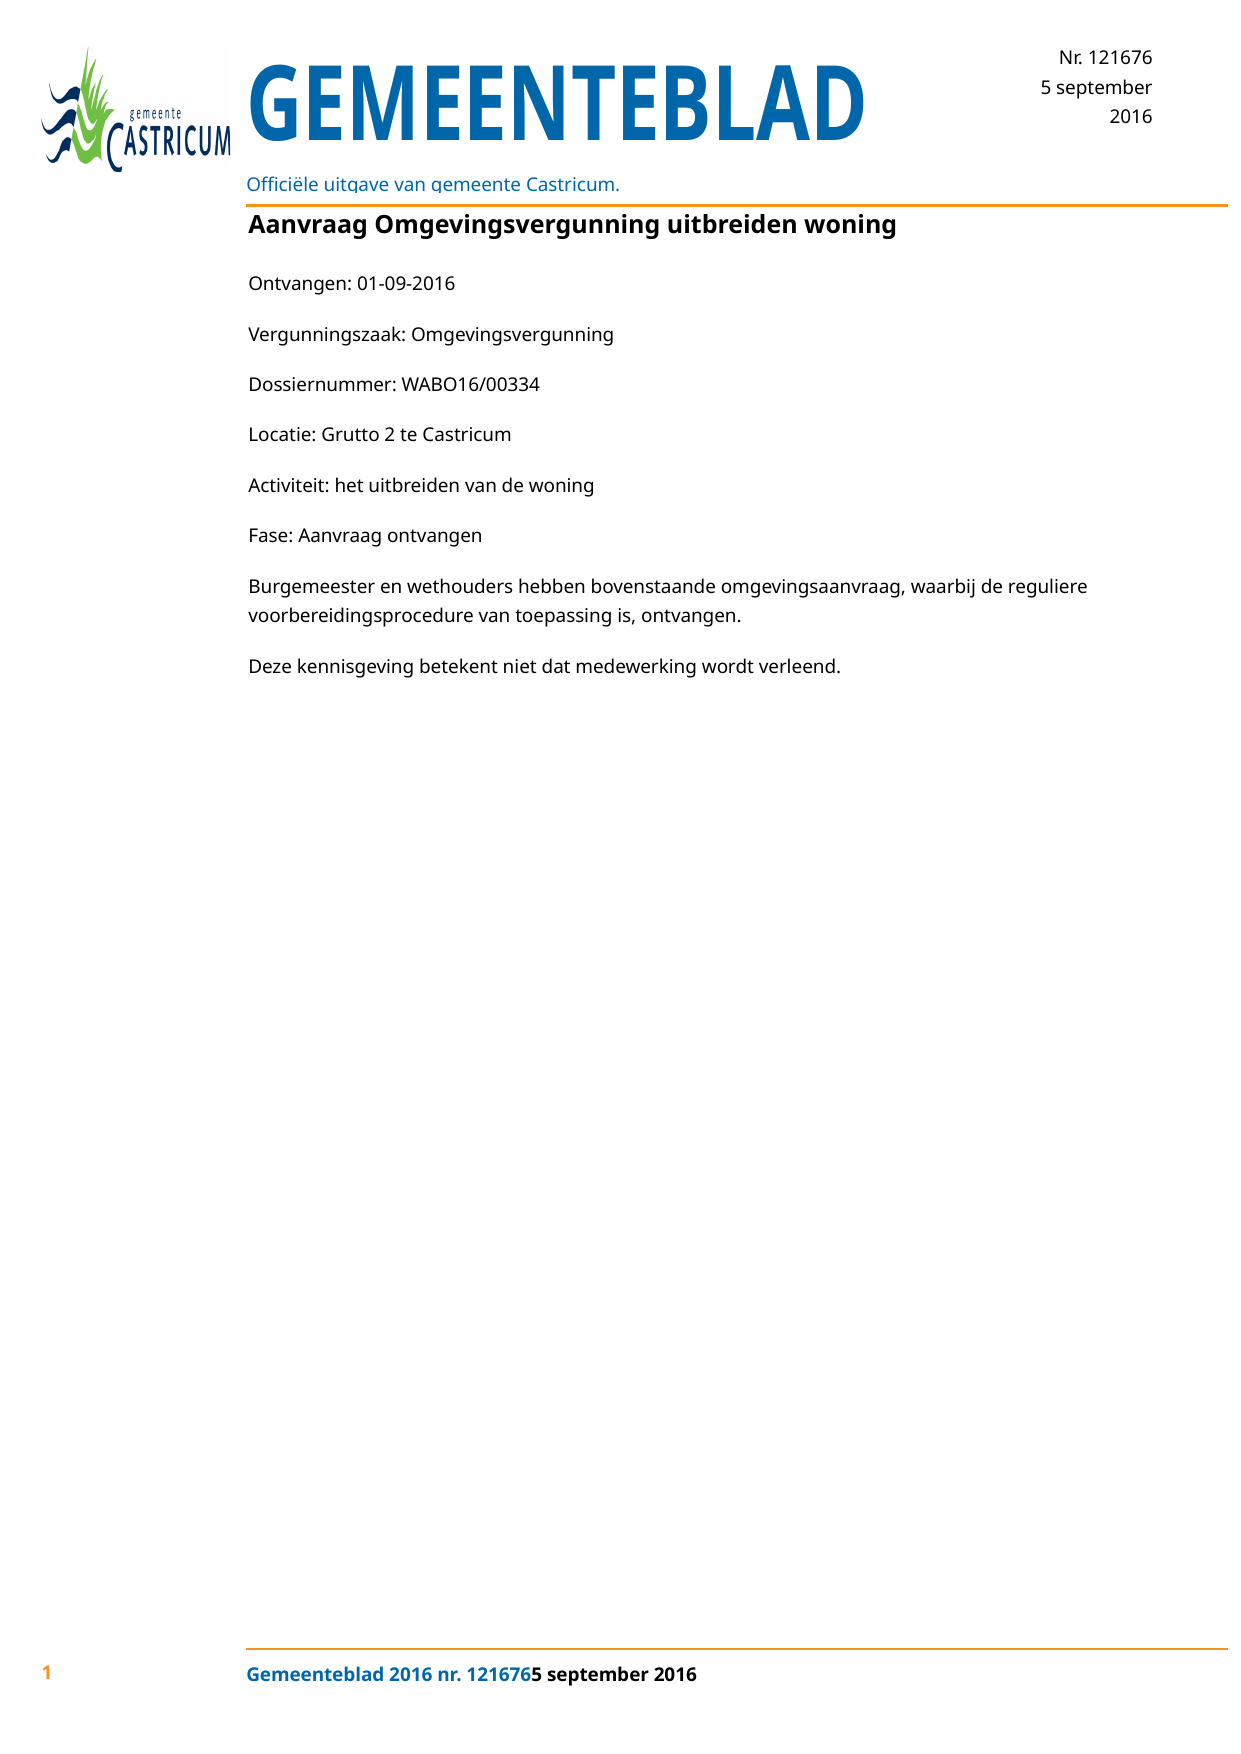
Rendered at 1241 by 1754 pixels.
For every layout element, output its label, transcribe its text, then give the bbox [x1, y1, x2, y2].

text Vergunningszaak: Omgevingsvergunning [248, 321, 1152, 346]
picture [41, 47, 231, 172]
text Burgemeester en wethouders hebben bovenstaande omgevingsaanvraag, waarbij de reguliere voorbereidingsprocedure van toepassing is, ontvangen. [248, 573, 1152, 628]
text Locatie: Grutto 2 te Castricum [248, 422, 1152, 447]
text Ontvangen: 01-09-2016 [248, 270, 1152, 296]
text Deze kennisgeving betekent niet dat medewerking wordt verleend. [248, 653, 1152, 678]
text Dossiernummer: WABO16/00334 [248, 371, 1152, 397]
text Activiteit: het uitbreiden van de woning [248, 472, 1152, 498]
text Aanvraag Omgevingsvergunning uitbreiden woning [248, 207, 1152, 241]
text Fase: Aanvraag ontvangen [248, 522, 1152, 548]
